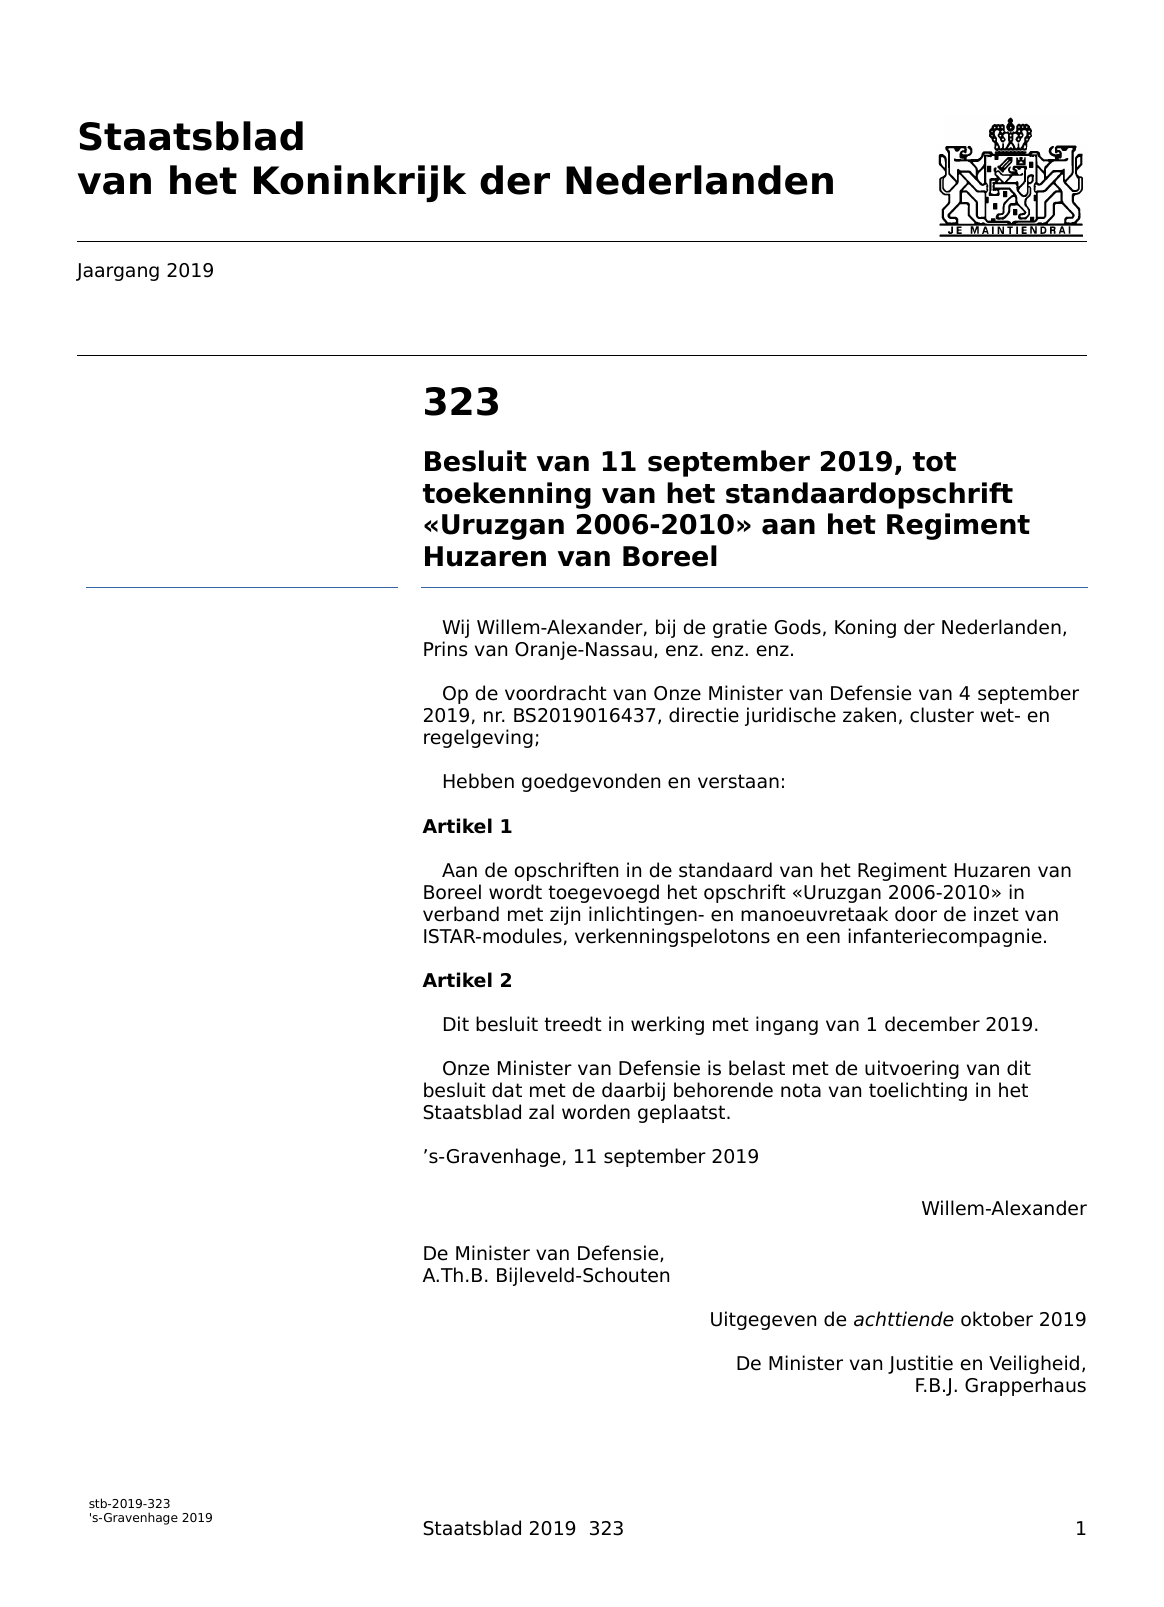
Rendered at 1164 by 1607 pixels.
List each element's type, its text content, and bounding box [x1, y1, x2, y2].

text 's-Gravenhage 2019 [88, 1511, 323, 1525]
text Willem-Alexander [422, 1198, 1087, 1220]
table_cell Jaargang 2019 [77, 242, 1087, 355]
text Onze Minister van Defensie is belast met de uitvoering van dit besluit dat met de daarbij behorende nota van toelichting in het Staatsblad zal worden geplaatst. [422, 1058, 1087, 1124]
text Aan de opschriften in de standaard van het Regiment Huzaren van Boreel wordt toegevoegd het opschrift «Uruzgan 2006-2010» in verband met zijn inlichtingen- en manoeuvretaak door de inzet van ISTAR-modules, verkenningspelotons en een infanteriecompagnie. [422, 860, 1087, 948]
text Op de voordracht van Onze Minister van Defensie van 4 september 2019, nr. BS2019016437, directie juridische zaken, cluster wet- en regelgeving; [422, 683, 1087, 749]
subtitle Artikel 2 [422, 970, 1087, 992]
text Uitgegeven de achttiende oktober 2019 [422, 1309, 1087, 1331]
text Besluit van 11 september 2019, tot toekenning van het standaardopschrift «Uruzgan 2006-2010» aan het Regiment Huzaren van Boreel [422, 447, 1087, 573]
text Hebben goedgevonden en verstaan: [422, 771, 1087, 793]
table_header [886, 100, 1087, 241]
text De Minister van Defensie, A.Th.B. Bijleveld-Schouten [422, 1242, 1087, 1286]
text ’s-Gravenhage, 11 september 2019 [422, 1146, 1087, 1168]
text Dit besluit treedt in werking met ingang van 1 december 2019. [422, 1014, 1087, 1036]
text Wij Willem-Alexander, bij de gratie Gods, Koning der Nederlanden, Prins van Oranje-Nassau, enz. enz. enz. [422, 617, 1087, 661]
text stb-2019-323 [88, 1497, 323, 1511]
subtitle Artikel 1 [422, 816, 1087, 838]
picture [936, 115, 1087, 240]
subtitle 323 [422, 381, 1087, 424]
table_header Staatsblad van het Koninkrijk der Nederlanden [77, 100, 886, 241]
text De Minister van Justitie en Veiligheid, F.B.J. Grapperhaus [422, 1353, 1087, 1397]
